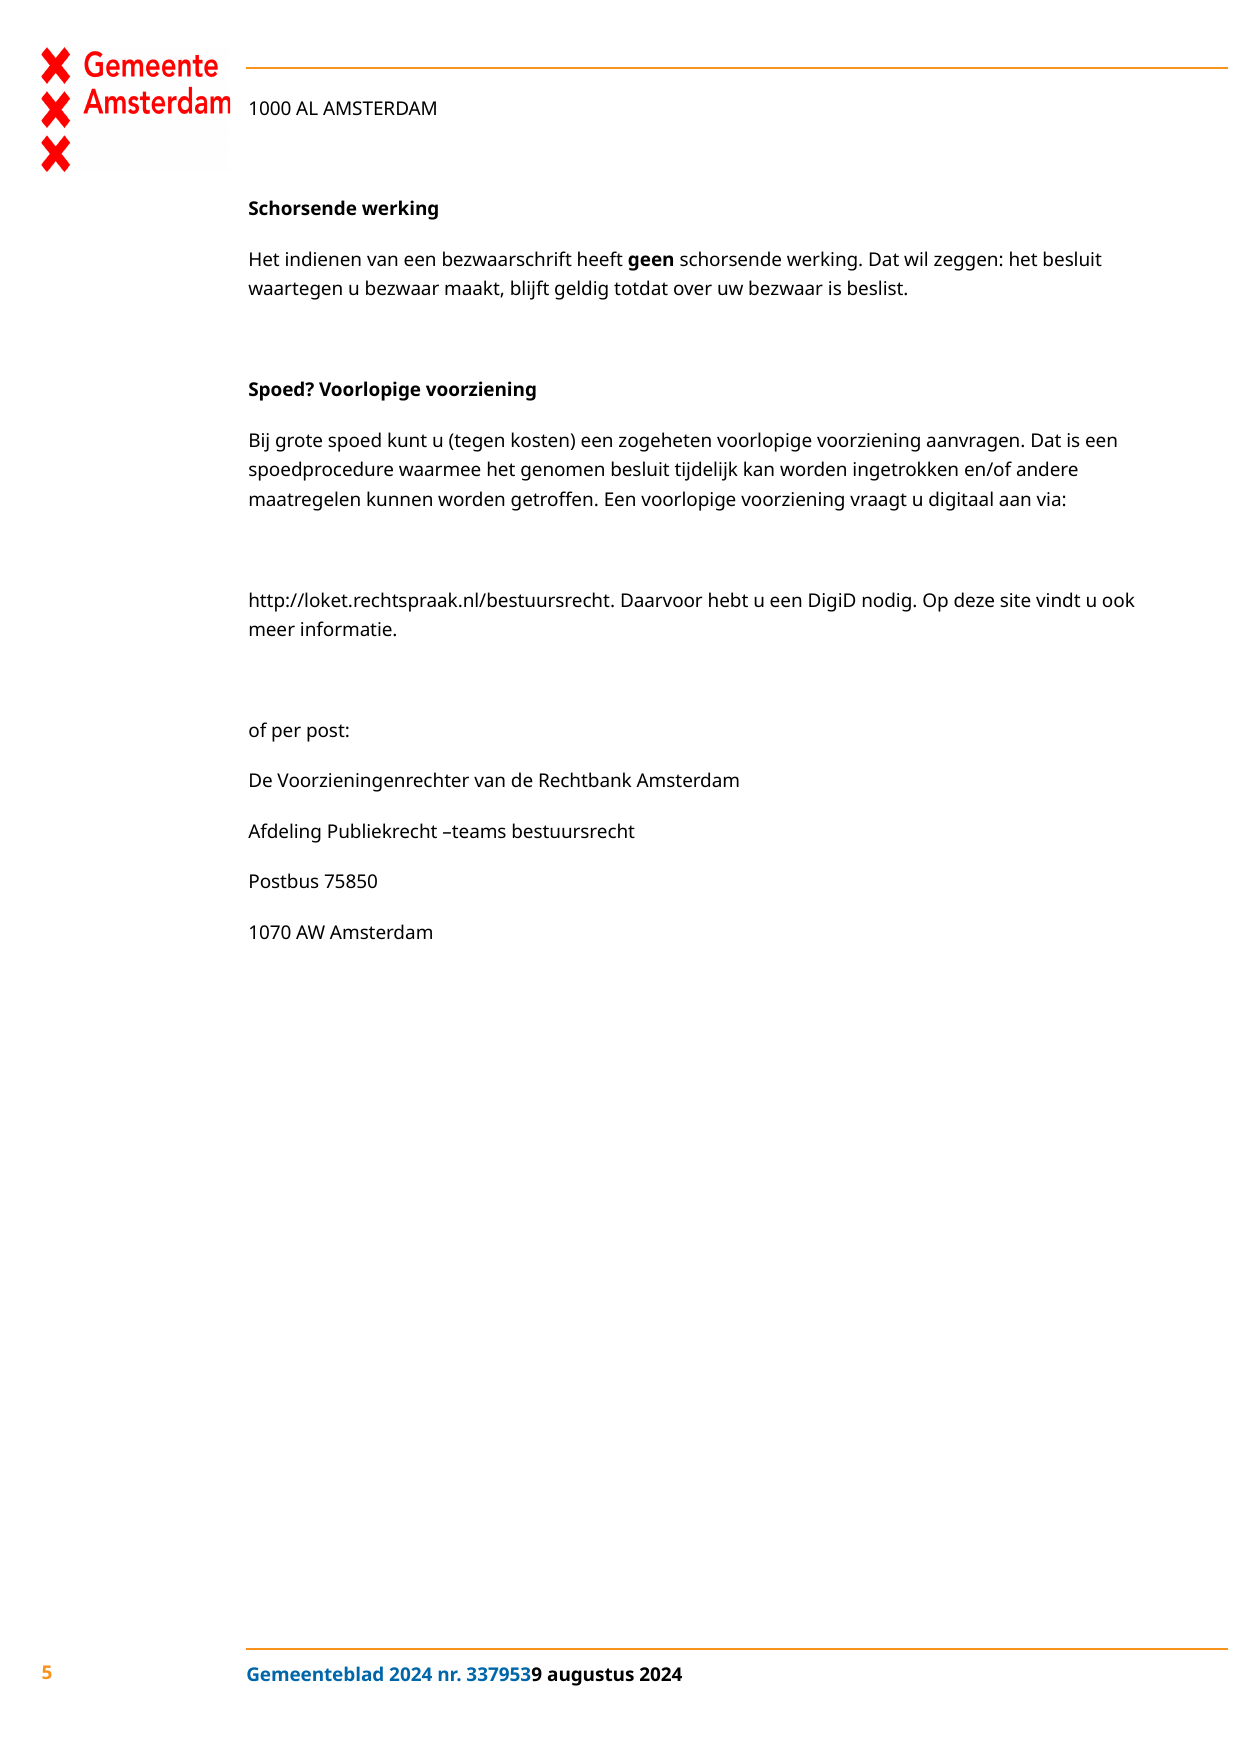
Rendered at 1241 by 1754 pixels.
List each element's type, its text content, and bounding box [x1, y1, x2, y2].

text Bij grote spoed kunt u (tegen kosten) een zogeheten voorlopige voorziening aanvragen. Dat is een spoedprocedure waarmee het genomen besluit tijdelijk kan worden ingetrokken en/of andere maatregelen kunnen worden getroffen. Een voorlopige voorziening vraagt u digitaal aan via: [248, 427, 1152, 512]
text Schorsende werking [248, 196, 1152, 221]
text De Voorzieningenrechter van de Rechtbank Amsterdam [248, 768, 1152, 793]
text 1000 AL AMSTERDAM [248, 95, 1152, 121]
text Afdeling Publiekrecht –teams bestuursrecht [248, 818, 1152, 844]
text Het indienen van een bezwaarschrift heeft geen schorsende werking. Dat wil zeggen: het besluit waartegen u bezwaar maakt, blijft geldig totdat over uw bezwaar is beslist. [248, 246, 1152, 301]
text Postbus 75850 [248, 868, 1152, 894]
text http://loket.rechtspraak.nl/bestuursrecht. Daarvoor hebt u een DigiD nodig. Op deze site vindt u ook meer informatie. [248, 587, 1152, 642]
text of per post: [248, 717, 1152, 743]
picture [41, 47, 231, 172]
text Spoed? Voorlopige voorziening [248, 376, 1152, 402]
text 1070 AW Amsterdam [248, 919, 1152, 945]
